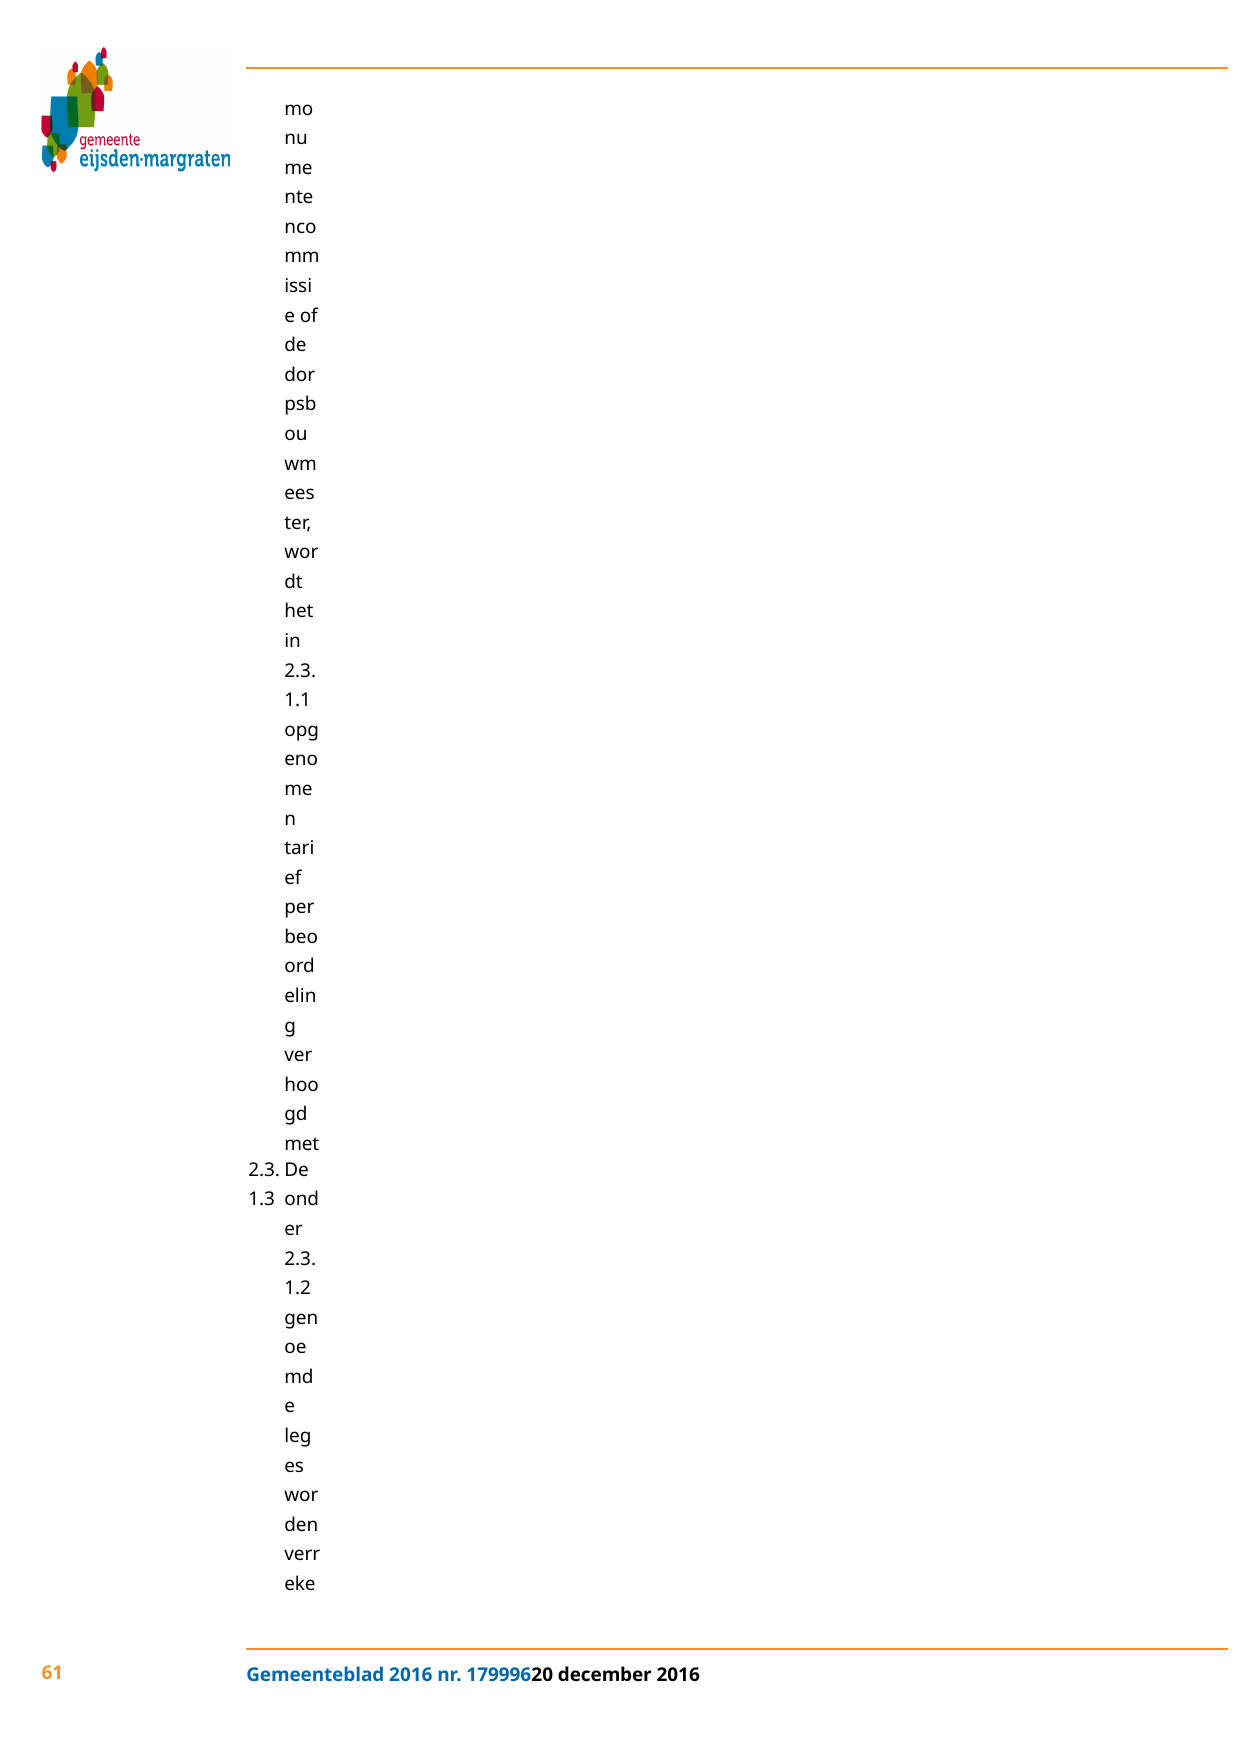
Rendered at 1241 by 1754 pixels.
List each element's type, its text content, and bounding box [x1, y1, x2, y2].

table_cell 2.3.1.3 [248, 1156, 284, 1596]
table_cell [393, 95, 429, 1156]
table_cell [356, 1156, 392, 1596]
picture [41, 47, 231, 172]
table_cell [320, 95, 356, 1156]
table_cell [248, 95, 284, 1156]
table_cell [393, 1156, 429, 1596]
table_cell De onder 2.3.1.2 genoemde leges worden verreke [284, 1156, 320, 1596]
table_cell [356, 95, 392, 1156]
table_cell [320, 1156, 356, 1596]
table_cell monumentencommissie of de dorpsbouwmeester, wordt het in 2.3.1.1 opgenomen tarief per beoordeling verhoogd met [284, 95, 320, 1156]
